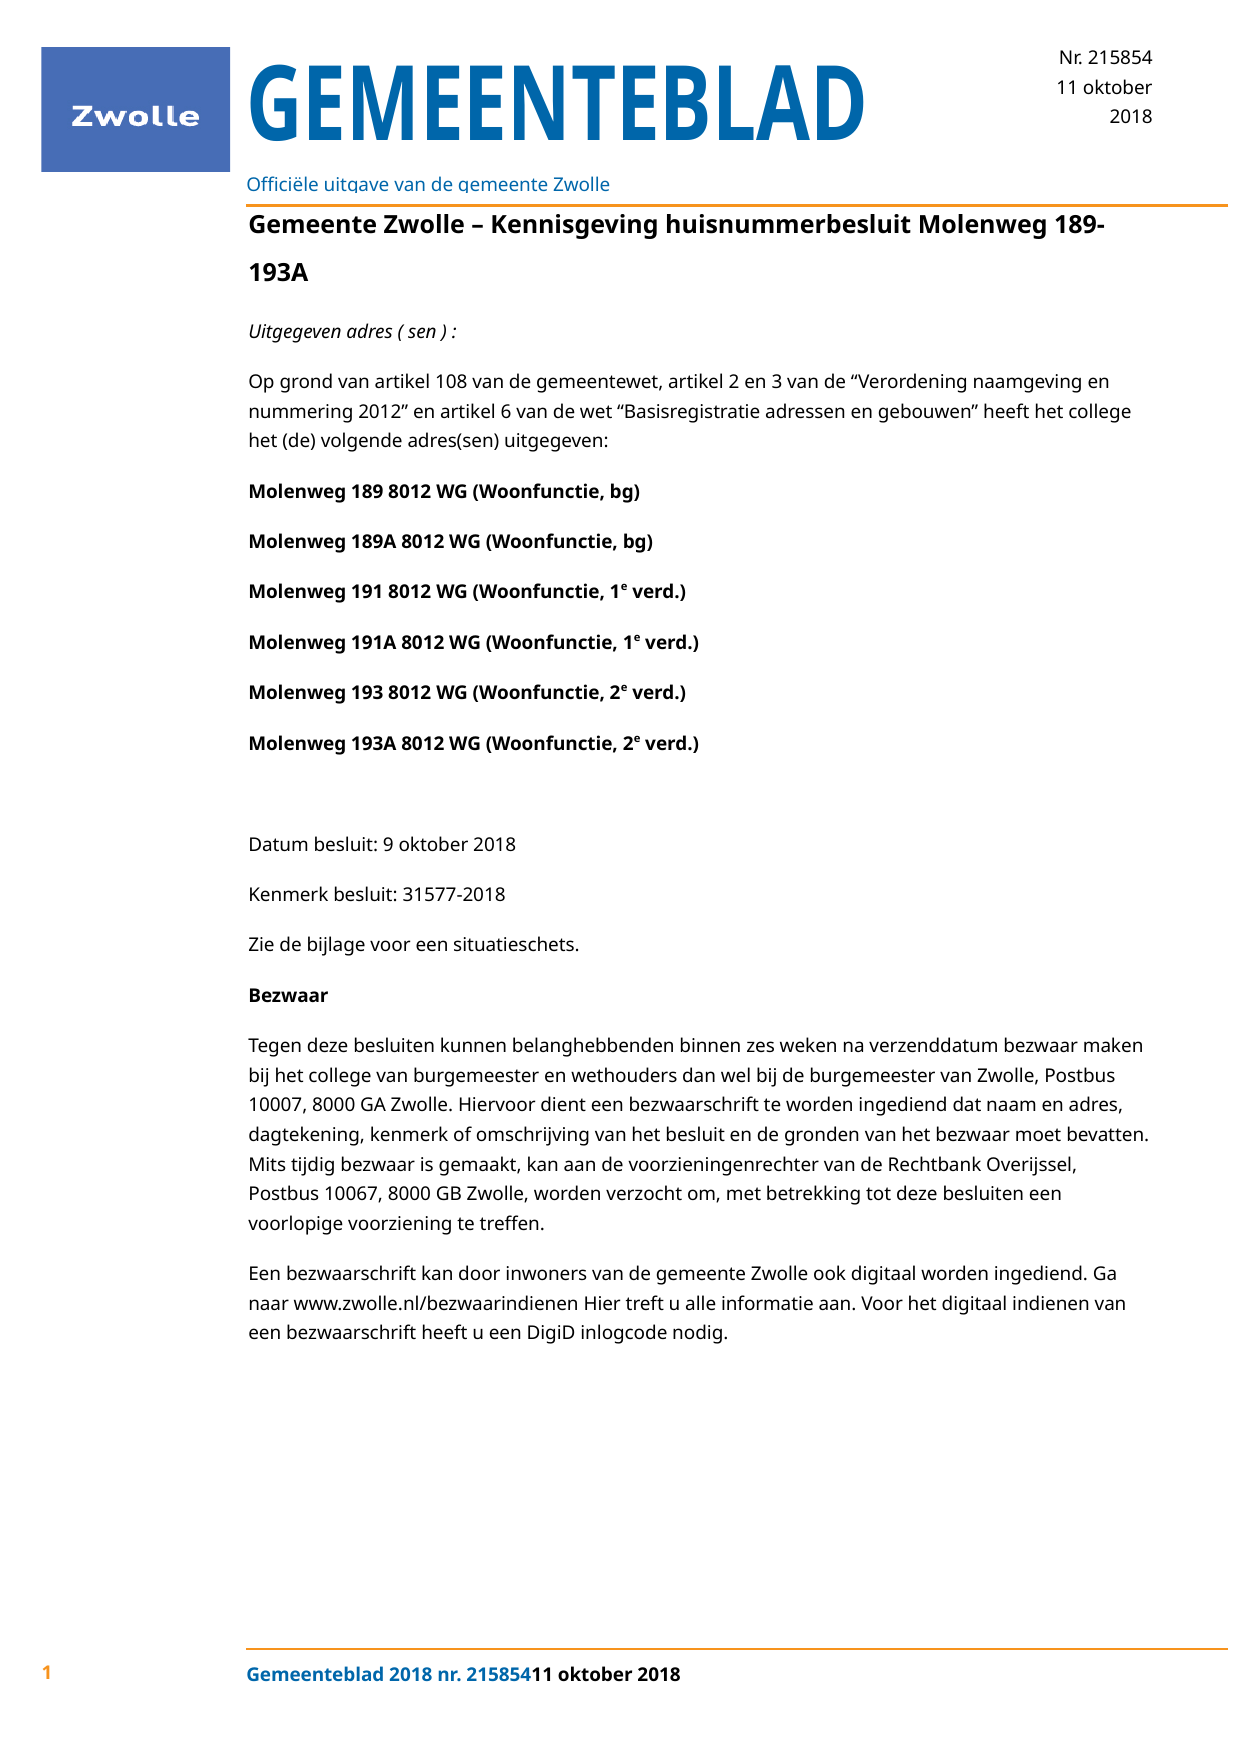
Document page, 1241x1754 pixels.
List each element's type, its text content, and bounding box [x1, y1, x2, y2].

text Molenweg 193 8012 WG (Woonfunctie, 2e verd.) [248, 679, 1152, 705]
text Op grond van artikel 108 van de gemeentewet, artikel 2 en 3 van de “Verordening naamgeving en nummering 2012” en artikel 6 van de wet “Basisregistratie adressen en gebouwen” heeft het college het (de) volgende adres(sen) uitgegeven: [248, 368, 1152, 453]
text Gemeente Zwolle – Kennisgeving huisnummerbesluit Molenweg 189-193A [248, 207, 1152, 288]
text Molenweg 193A 8012 WG (Woonfunctie, 2e verd.) [248, 730, 1152, 756]
text Molenweg 189A 8012 WG (Woonfunctie, bg) [248, 528, 1152, 554]
picture [41, 47, 231, 172]
text Kenmerk besluit: 31577-2018 [248, 881, 1152, 907]
text Bezwaar [248, 982, 1152, 1008]
text Molenweg 191A 8012 WG (Woonfunctie, 1e verd.) [248, 629, 1152, 655]
text Zie de bijlage voor een situatieschets. [248, 932, 1152, 957]
text Uitgegeven adres ( sen ) : [248, 318, 1152, 344]
text Datum besluit: 9 oktober 2018 [248, 831, 1152, 857]
text Een bezwaarschrift kan door inwoners van de gemeente Zwolle ook digitaal worden ingediend. Ga naar www.zwolle.nl/bezwaarindienen Hier treft u alle informatie aan. Voor het digitaal indienen van een bezwaarschrift heeft u een DigiD inlogcode nodig. [248, 1260, 1152, 1345]
text Molenweg 189 8012 WG (Woonfunctie, bg) [248, 478, 1152, 504]
text Molenweg 191 8012 WG (Woonfunctie, 1e verd.) [248, 579, 1152, 604]
text Tegen deze besluiten kunnen belanghebbenden binnen zes weken na verzenddatum bezwaar maken bij het college van burgemeester en wethouders dan wel bij de burgemeester van Zwolle, Postbus 10007, 8000 GA Zwolle. Hiervoor dient een bezwaarschrift te worden ingediend dat naam en adres, dagtekening, kenmerk of omschrijving van het besluit en de gronden van het bezwaar moet bevatten. Mits tijdig bezwaar is gemaakt, kan aan de voorzieningenrechter van de Rechtbank Overijssel, Postbus 10067, 8000 GB Zwolle, worden verzocht om, met betrekking tot deze besluiten een voorlopige voorziening te treffen. [248, 1032, 1152, 1236]
